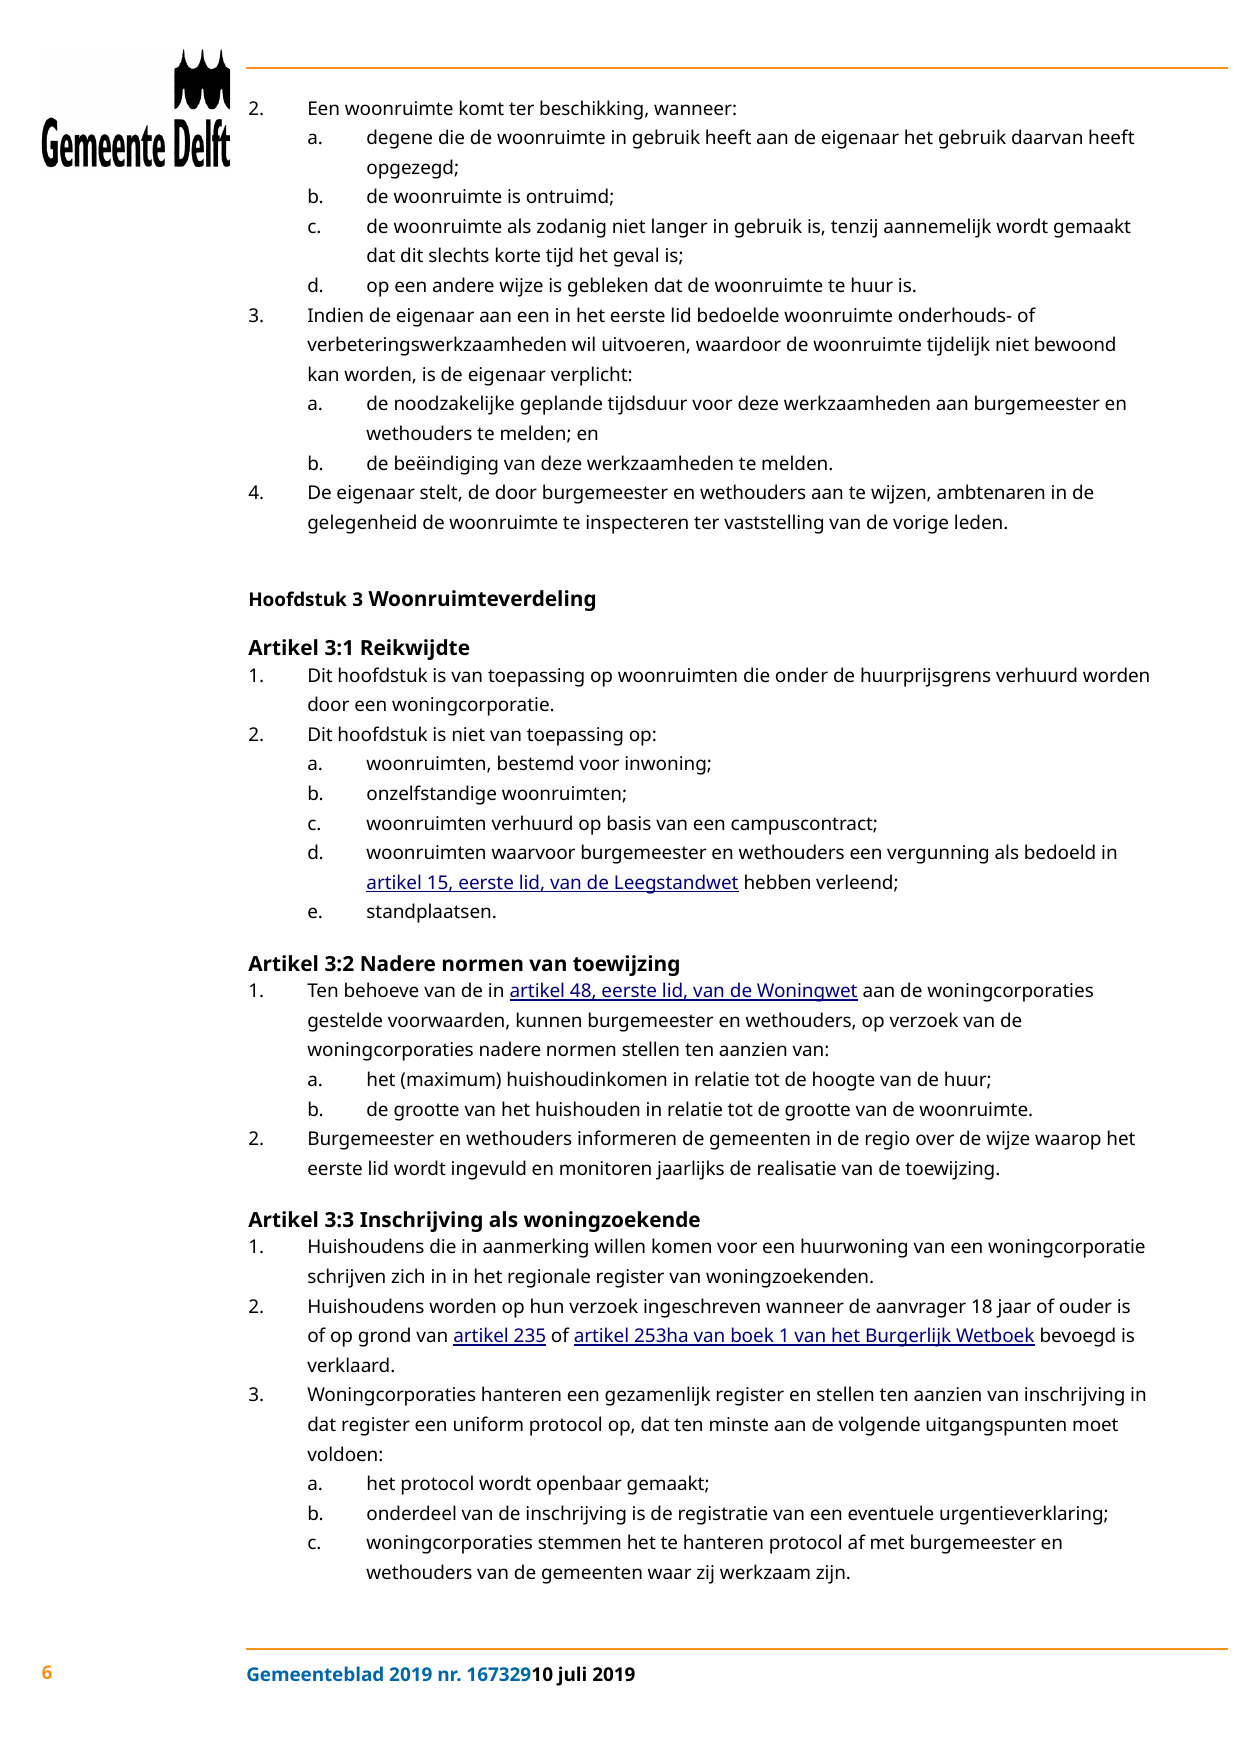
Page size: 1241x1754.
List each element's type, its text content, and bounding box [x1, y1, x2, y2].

list degene die de woonruimte in gebruik heeft aan de eigenaar het gebruik daarvan heeft opgezegd; [307, 124, 1152, 180]
list woningcorporaties stemmen het te hanteren protocol af met burgemeester en wethouders van de gemeenten waar zij werkzaam zijn. [307, 1529, 1152, 1585]
text Artikel 3:2 Nadere normen van toewijzing [248, 949, 1152, 977]
list standplaatsen. [307, 898, 1152, 924]
list Dit hoofdstuk is niet van toepassing op: [248, 721, 1152, 747]
list op een andere wijze is gebleken dat de woonruimte te huur is. [307, 272, 1152, 298]
list woonruimten verhuurd op basis van een campuscontract; [307, 810, 1152, 836]
list de grootte van het huishouden in relatie tot de grootte van de woonruimte. [307, 1096, 1152, 1121]
list het (maximum) huishoudinkomen in relatie tot de hoogte van de huur; [307, 1066, 1152, 1092]
list Burgemeester en wethouders informeren de gemeenten in de regio over de wijze waarop het eerste lid wordt ingevuld en monitoren jaarlijks de realisatie van de toewijzing. [248, 1125, 1152, 1181]
list Huishoudens worden op hun verzoek ingeschreven wanneer de aanvrager 18 jaar of ouder is of op grond van artikel 235 of artikel 253ha van boek 1 van het Burgerlijk Wetboek bevoegd is verklaard. [248, 1293, 1152, 1378]
list het protocol wordt openbaar gemaakt; [307, 1470, 1152, 1496]
list Een woonruimte komt ter beschikking, wanneer: [248, 95, 1152, 121]
text Artikel 3:3 Inschrijving als woningzoekende [248, 1205, 1152, 1234]
list De eigenaar stelt, de door burgemeester en wethouders aan te wijzen, ambtenaren in de gelegenheid de woonruimte te inspecteren ter vaststelling van de vorige leden. [248, 479, 1152, 535]
list woonruimten, bestemd voor inwoning; [307, 751, 1152, 776]
list Indien de eigenaar aan een in het eerste lid bedoelde woonruimte onderhouds- of verbeteringswerkzaamheden wil uitvoeren, waardoor de woonruimte tijdelijk niet bewoond kan worden, is de eigenaar verplicht: [248, 302, 1152, 387]
list de woonruimte als zodanig niet langer in gebruik is, tenzij aannemelijk wordt gemaakt dat dit slechts korte tijd het geval is; [307, 213, 1152, 268]
list de woonruimte is ontruimd; [307, 183, 1152, 209]
list Dit hoofdstuk is van toepassing op woonruimten die onder de huurprijsgrens verhuurd worden door een woningcorporatie. [248, 662, 1152, 717]
list de beëindiging van deze werkzaamheden te melden. [307, 450, 1152, 476]
list woonruimten waarvoor burgemeester en wethouders een vergunning als bedoeld in artikel 15, eerste lid, van de Leegstandwet hebben verleend; [307, 839, 1152, 895]
list onderdeel van de inschrijving is de registratie van een eventuele urgentieverklaring; [307, 1500, 1152, 1526]
list onzelfstandige woonruimten; [307, 780, 1152, 806]
list de noodzakelijke geplande tijdsduur voor deze werkzaamheden aan burgemeester en wethouders te melden; en [307, 391, 1152, 446]
text Artikel 3:1 Reikwijdte [248, 633, 1152, 662]
list Woningcorporaties hanteren een gezamenlijk register en stellen ten aanzien van inschrijving in dat register een uniform protocol op, dat ten minste aan de volgende uitgangspunten moet voldoen: [248, 1382, 1152, 1467]
list Huishoudens die in aanmerking willen komen voor een huurwoning van een woningcorporatie schrijven zich in in het regionale register van woningzoekenden. [248, 1234, 1152, 1289]
picture [41, 47, 231, 172]
list Ten behoeve van de in artikel 48, eerste lid, van de Woningwet aan de woningcorporaties gestelde voorwaarden, kunnen burgemeester en wethouders, op verzoek van de woningcorporaties nadere normen stellen ten aanzien van: [248, 977, 1152, 1062]
text Hoofdstuk 3 Woonruimteverdeling [248, 584, 1152, 613]
